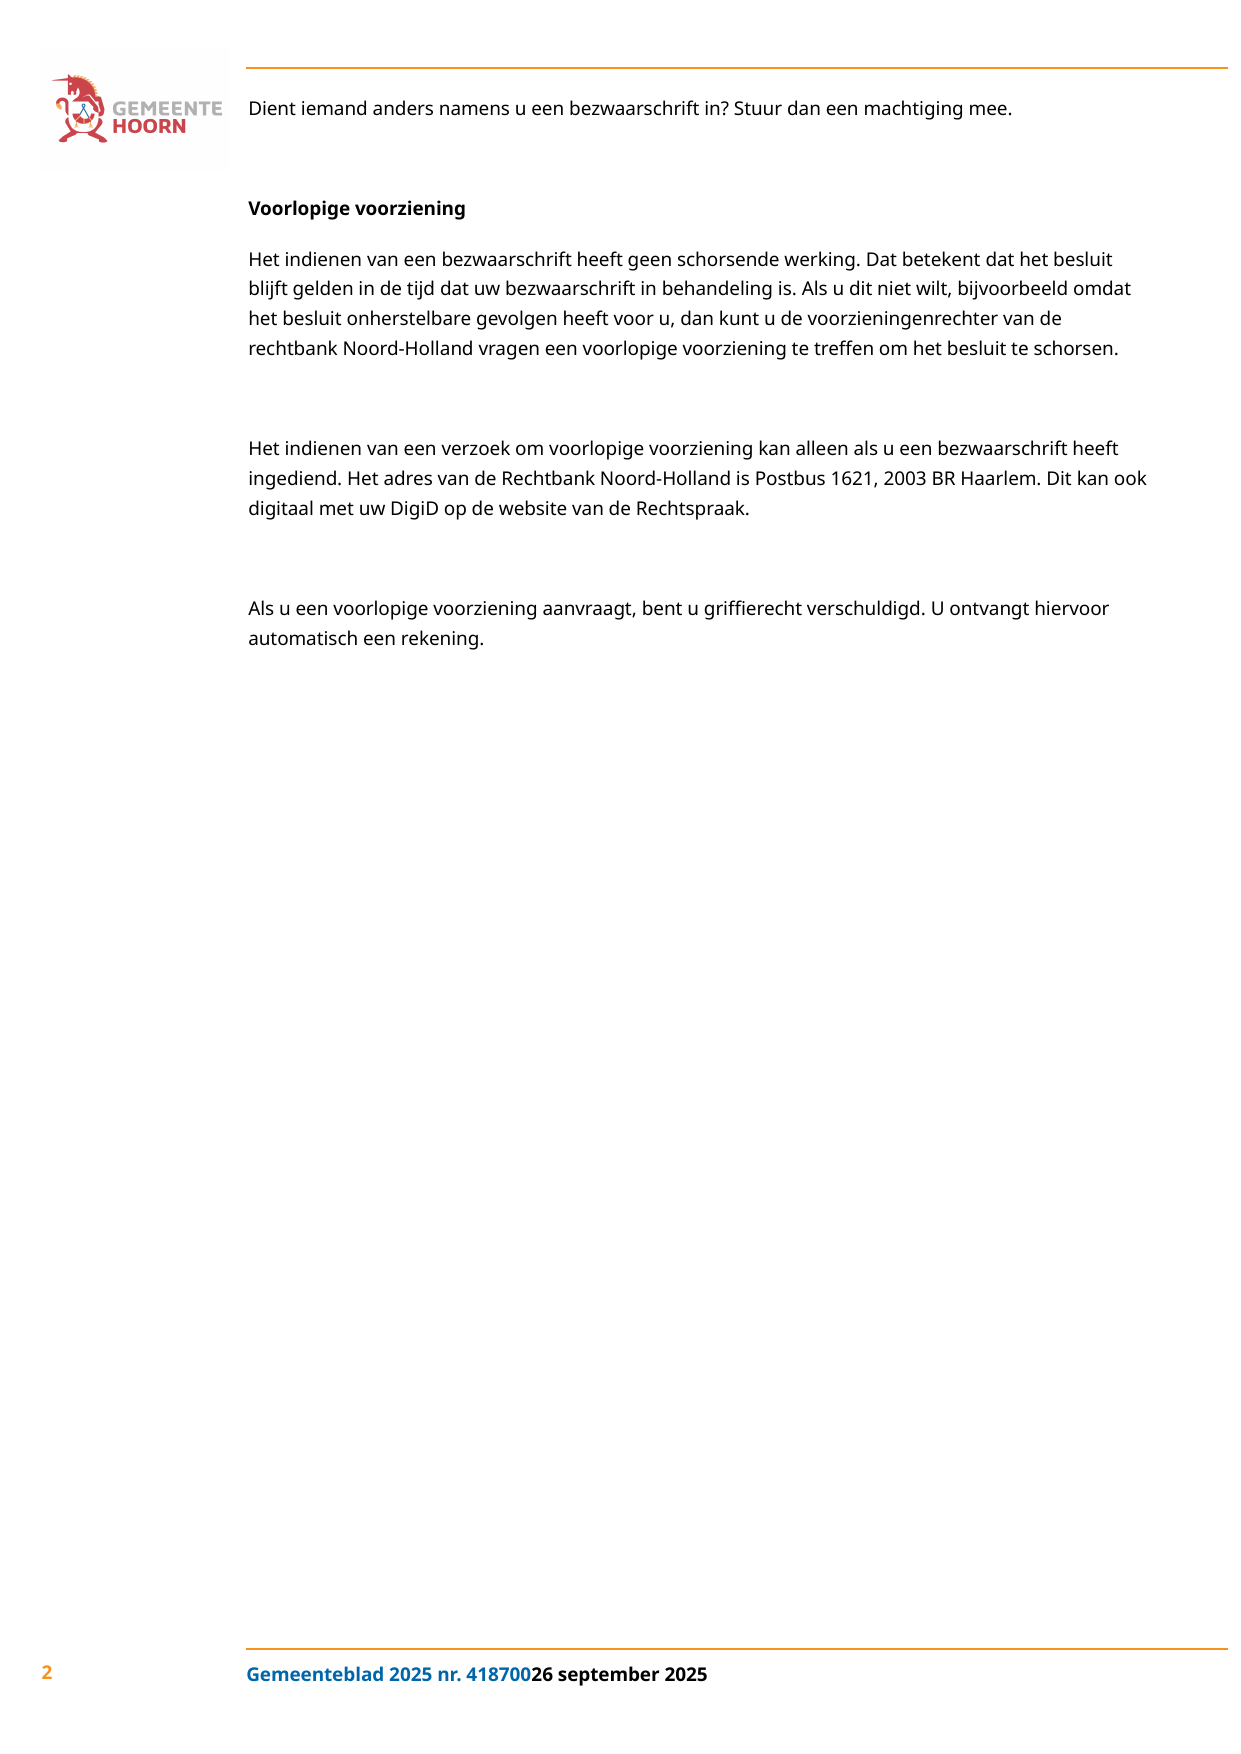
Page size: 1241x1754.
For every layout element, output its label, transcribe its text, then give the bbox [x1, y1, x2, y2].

picture [41, 47, 231, 172]
text Voorlopige voorziening [248, 196, 1152, 221]
text Als u een voorlopige voorziening aanvraagt, bent u griffierecht verschuldigd. U ontvangt hiervoor automatisch een rekening. [248, 596, 1152, 651]
text Het indienen van een bezwaarschrift heeft geen schorsende werking. Dat betekent dat het besluit blijft gelden in de tijd dat uw bezwaarschrift in behandeling is. Als u dit niet wilt, bijvoorbeeld omdat het besluit onherstelbare gevolgen heeft voor u, dan kunt u de voorzieningenrechter van de rechtbank Noord-Holland vragen een voorlopige voorziening te treffen om het besluit te schorsen. [248, 246, 1152, 361]
text Het indienen van een verzoek om voorlopige voorziening kan alleen als u een bezwaarschrift heeft ingediend. Het adres van de Rechtbank Noord-Holland is Postbus 1621, 2003 BR Haarlem. Dit kan ook digitaal met uw DigiD op de website van de Rechtspraak. [248, 436, 1152, 521]
text Dient iemand anders namens u een bezwaarschrift in? Stuur dan een machtiging mee. [248, 95, 1152, 121]
